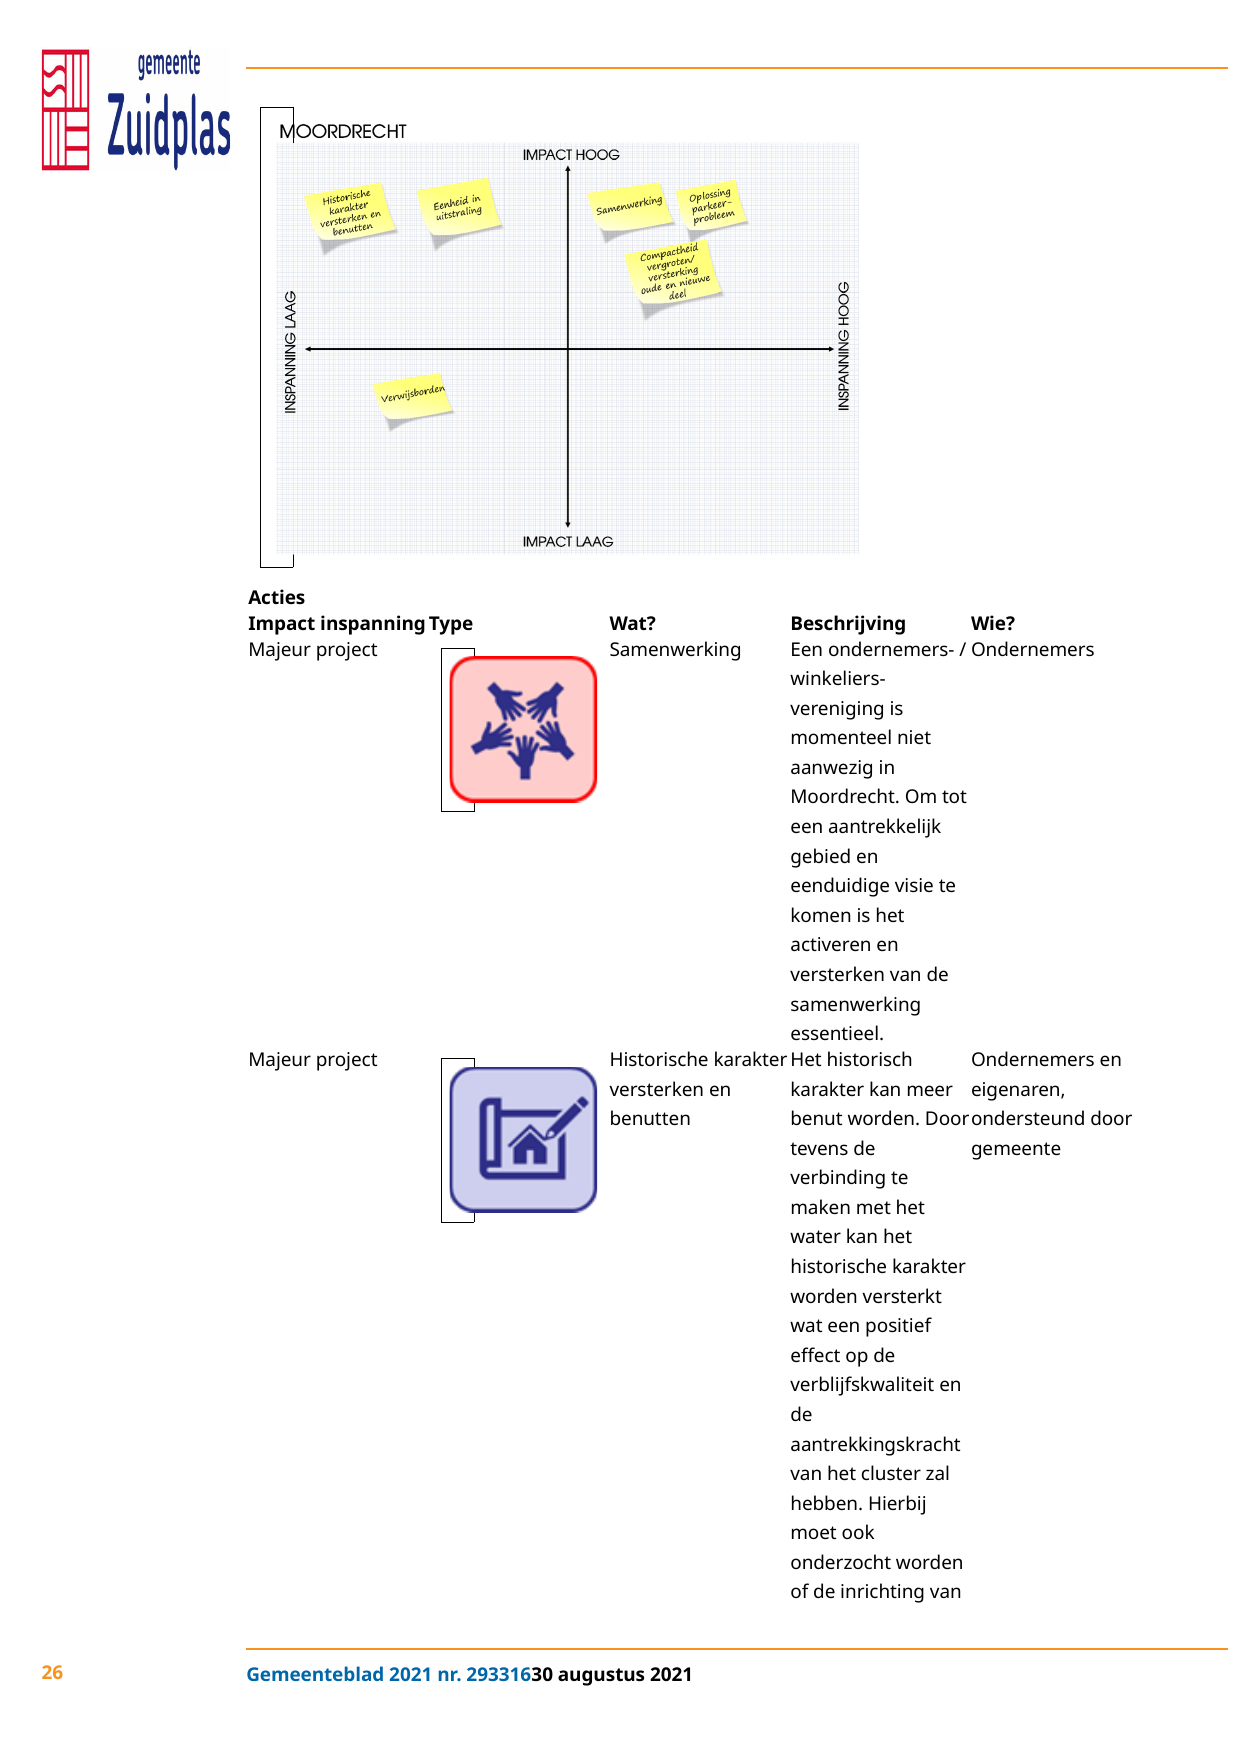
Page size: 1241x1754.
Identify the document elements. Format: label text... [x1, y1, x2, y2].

table_cell Samenwerking [609, 636, 790, 1046]
table_cell Historische karakter versterken en benutten [609, 1046, 790, 1604]
table_cell Een ondernemers- / winkeliers-vereniging is momenteel niet aanwezig in Moordrecht. Om tot een aantrekkelijk gebied en eenduidige visie te komen is het activeren en versterken van de samenwerking essentieel. [790, 636, 971, 1046]
table_cell Majeur project [248, 636, 429, 1046]
table_cell Het historisch karakter kan meer benut worden. Door tevens de verbinding te maken met het water kan het historische karakter worden versterkt wat een positief effect op de verblijfskwaliteit en de aantrekkingskracht van het cluster zal hebben. Hierbij moet ook onderzocht worden of de inrichting van [790, 1046, 971, 1604]
table_cell Beschrijving [790, 610, 971, 636]
table_cell [442, 649, 474, 802]
table_cell [248, 95, 1152, 584]
table_cell [429, 803, 609, 1046]
table_cell Ondernemers en eigenaren, ondersteund door gemeente [971, 1046, 1152, 1604]
table_cell Wat? [609, 610, 790, 636]
picture [41, 47, 231, 172]
table_cell [429, 1046, 609, 1604]
table_cell [429, 636, 609, 802]
picture [268, 115, 860, 558]
table_cell Ondernemers [971, 636, 1152, 1046]
picture [449, 656, 598, 803]
table_cell Type [429, 610, 609, 636]
table_cell Majeur project [248, 1046, 429, 1604]
picture [449, 1067, 598, 1213]
table_cell [442, 803, 474, 811]
table_cell Impact inspanning [248, 610, 429, 636]
table_cell Wie? [971, 610, 1152, 636]
table_cell Acties [248, 584, 1152, 610]
